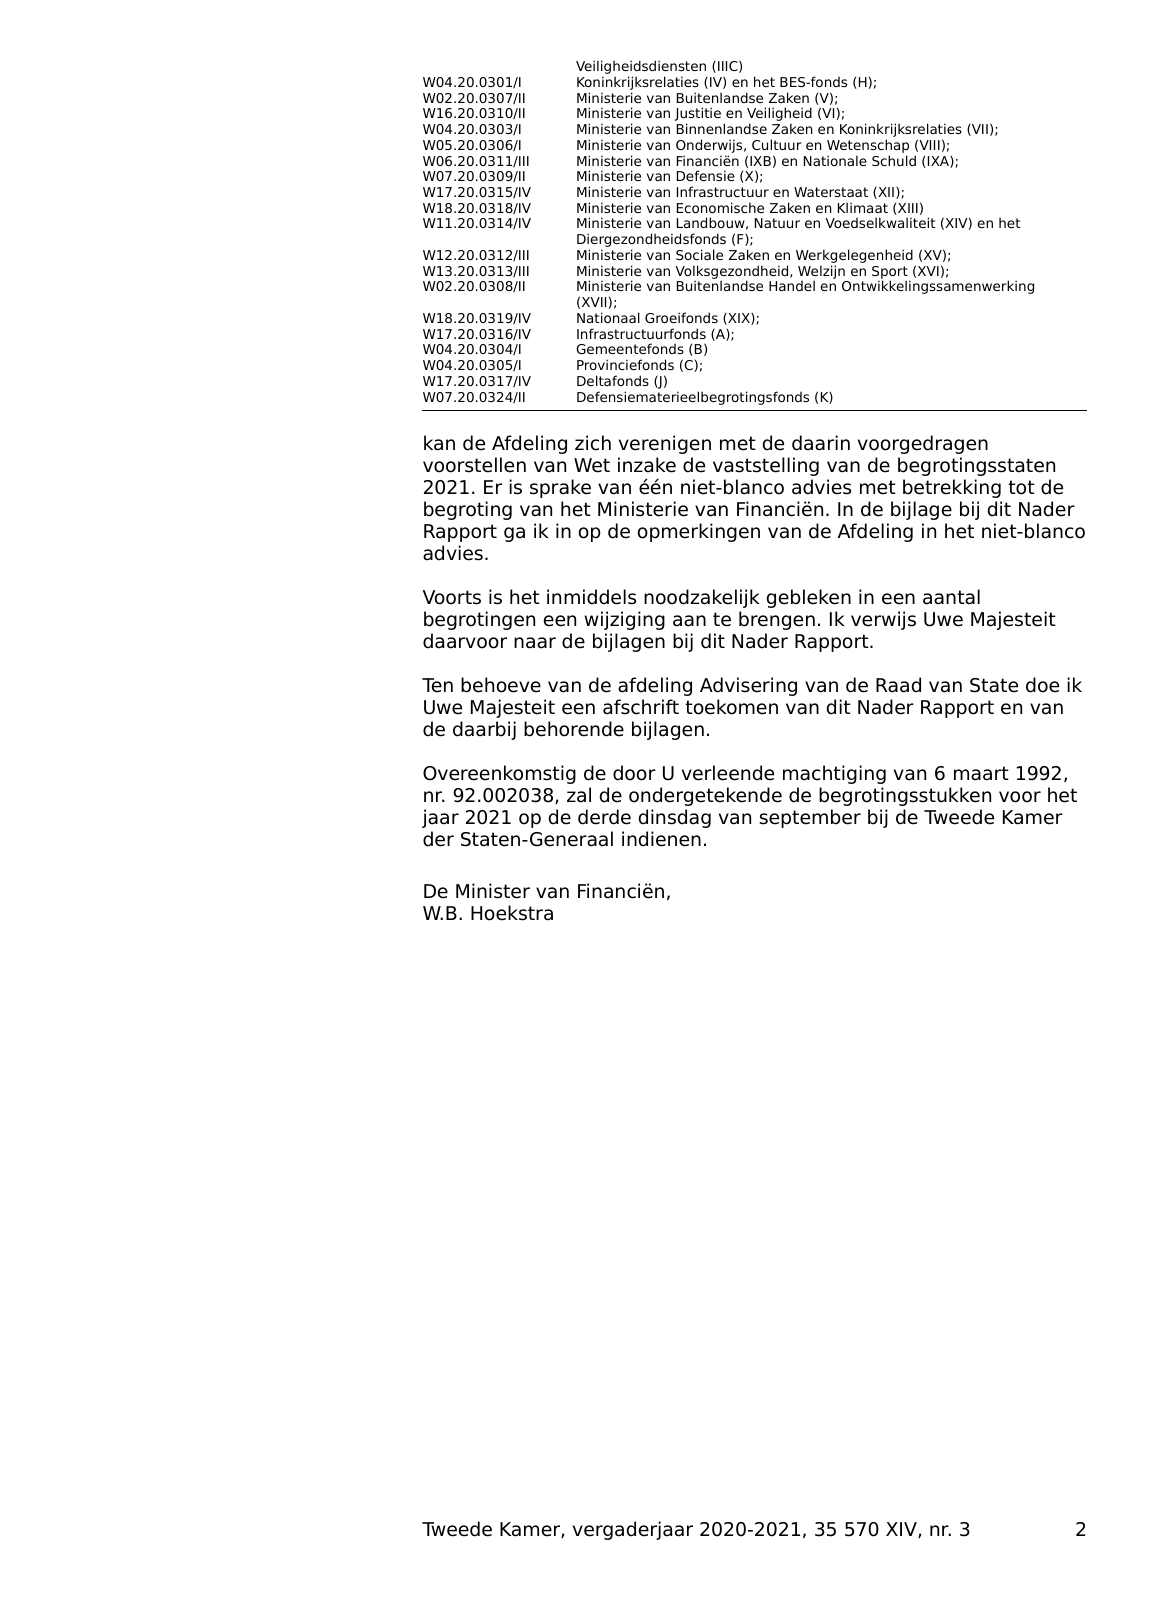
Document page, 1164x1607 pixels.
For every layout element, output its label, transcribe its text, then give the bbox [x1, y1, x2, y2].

table_cell Ministerie van Defensie (X); [570, 169, 1087, 185]
table_cell W02.20.0307/II [422, 91, 570, 106]
table_cell Koninkrijksrelaties (IV) en het BES-fonds (H); [570, 75, 1087, 91]
table_cell Ministerie van Onderwijs, Cultuur en Wetenschap (VIII); [570, 138, 1087, 153]
table_cell W04.20.0303/I [422, 122, 570, 138]
table_cell Ministerie van Sociale Zaken en Werkgelegenheid (XV); [570, 248, 1087, 263]
table_cell W07.20.0324/II [422, 389, 570, 410]
table_cell Defensiematerieelbegrotingsfonds (K) [570, 389, 1087, 410]
table_cell W07.20.0309/II [422, 169, 570, 185]
table_cell W18.20.0318/IV [422, 201, 570, 216]
table_cell Ministerie van Buitenlandse Handel en Ontwikkelingssamenwerking (XVII); [570, 279, 1087, 311]
table_cell W17.20.0315/IV [422, 185, 570, 201]
table_cell W17.20.0317/IV [422, 374, 570, 389]
table_cell W13.20.0313/III [422, 264, 570, 279]
table_cell W18.20.0319/IV [422, 311, 570, 326]
text De Minister van Financiën, W.B. Hoekstra [422, 881, 1087, 925]
table_cell W16.20.0310/II [422, 106, 570, 122]
table_cell Provinciefonds (C); [570, 358, 1087, 374]
text Ten behoeve van de afdeling Advisering van de Raad van State doe ik Uwe Majesteit een afschrift toekomen van dit Nader Rapport en van de daarbij behorende bijlagen. [422, 675, 1087, 741]
table_cell W06.20.0311/III [422, 154, 570, 169]
table_cell Ministerie van Justitie en Veiligheid (VI); [570, 106, 1087, 122]
table_cell Ministerie van Landbouw, Natuur en Voedselkwaliteit (XIV) en het Diergezondheidsfonds (F); [570, 216, 1087, 248]
table_cell W04.20.0305/I [422, 358, 570, 374]
table_cell Ministerie van Buitenlandse Zaken (V); [570, 91, 1087, 106]
text Voorts is het inmiddels noodzakelijk gebleken in een aantal begrotingen een wijziging aan te brengen. Ik verwijs Uwe Majesteit daarvoor naar de bijlagen bij dit Nader Rapport. [422, 587, 1087, 653]
table_cell Deltafonds (J) [570, 374, 1087, 389]
table_cell Ministerie van Binnenlandse Zaken en Koninkrijksrelaties (VII); [570, 122, 1087, 138]
table_cell Ministerie van Financiën (IXB) en Nationale Schuld (IXA); [570, 154, 1087, 169]
table_cell Ministerie van Volksgezondheid, Welzijn en Sport (XVI); [570, 264, 1087, 279]
text Overeenkomstig de door U verleende machtiging van 6 maart 1992, nr. 92.002038, zal de ondergetekende de begrotingsstukken voor het jaar 2021 op de derde dinsdag van september bij de Tweede Kamer der Staten-Generaal indienen. [422, 763, 1087, 851]
table_cell Ministerie van Economische Zaken en Klimaat (XIII) [570, 201, 1087, 216]
table_cell W11.20.0314/IV [422, 216, 570, 248]
table_cell Ministerie van Infrastructuur en Waterstaat (XII); [570, 185, 1087, 201]
table_cell Veiligheidsdiensten (IIIC) [570, 59, 1087, 75]
table_cell Gemeentefonds (B) [570, 342, 1087, 358]
table_cell W04.20.0304/I [422, 342, 570, 358]
table_cell W17.20.0316/IV [422, 326, 570, 342]
table_cell W05.20.0306/I [422, 138, 570, 153]
table_cell Nationaal Groeifonds (XIX); [570, 311, 1087, 326]
text kan de Afdeling zich verenigen met de daarin voorgedragen voorstellen van Wet inzake de vaststelling van de begrotingsstaten 2021. Er is sprake van één niet-blanco advies met betrekking tot de begroting van het Ministerie van Financiën. In de bijlage bij dit Nader Rapport ga ik in op de opmerkingen van de Afdeling in het niet-blanco advies. [422, 433, 1087, 565]
table_cell W04.20.0301/I [422, 75, 570, 91]
table_cell W12.20.0312/III [422, 248, 570, 263]
table_cell Infrastructuurfonds (A); [570, 326, 1087, 342]
table_cell W02.20.0308/II [422, 279, 570, 311]
table_cell [422, 59, 570, 75]
